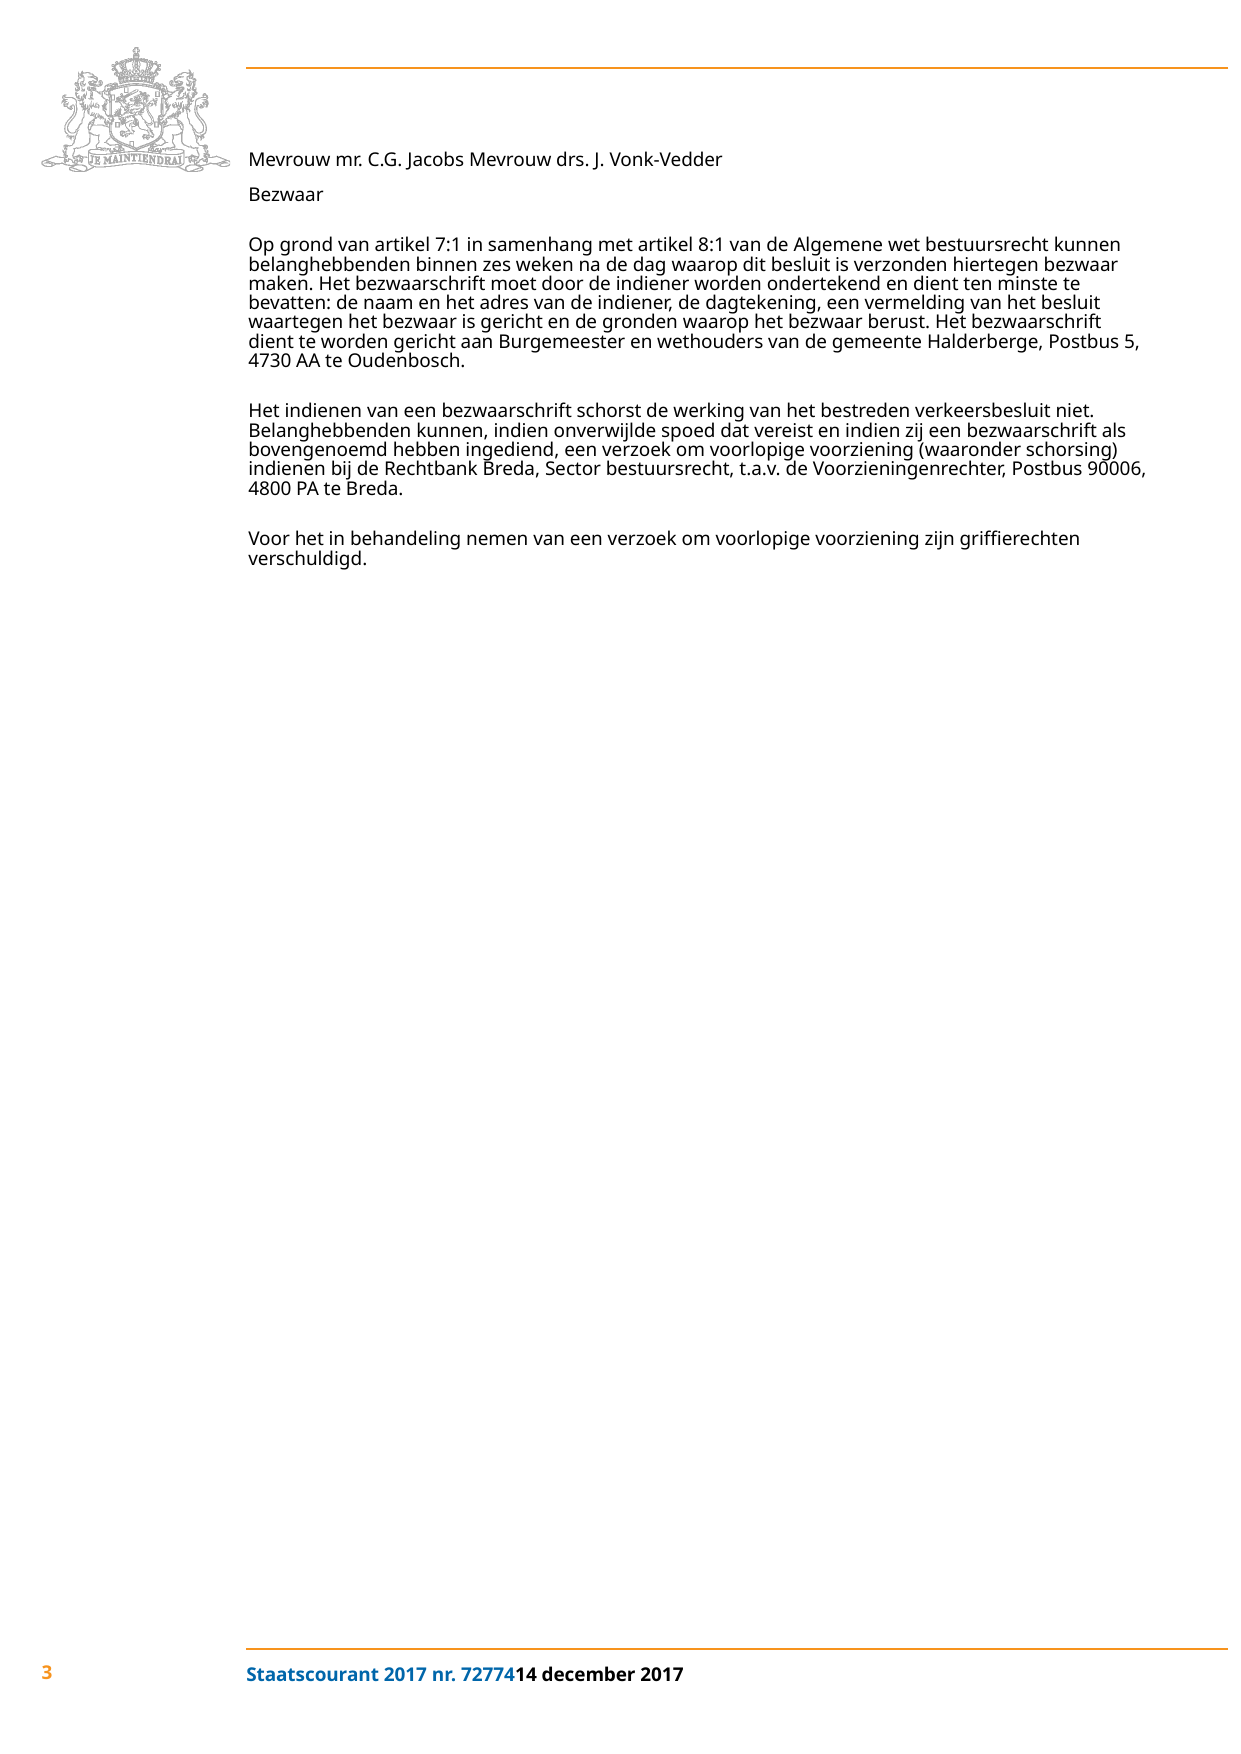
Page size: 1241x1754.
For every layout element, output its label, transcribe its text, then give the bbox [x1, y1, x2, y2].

text Voor het in behandeling nemen van een verzoek om voorlopige voorziening zijn griffierechten verschuldigd. [248, 530, 1152, 569]
text Het indienen van een bezwaarschrift schorst de werking van het bestreden verkeersbesluit niet. Belanghebbenden kunnen, indien onverwijlde spoed dat vereist en indien zij een bezwaarschrift als bovengenoemd hebben ingediend, een verzoek om voorlopige voorziening (waaronder schorsing) indienen bij de Rechtbank Breda, Sector bestuursrecht, t.a.v. de Voorzieningenrechter, Postbus 90006, 4800 PA te Breda. [248, 402, 1152, 499]
text Mevrouw mr. C.G. Jacobs Mevrouw drs. J. Vonk-Vedder [248, 146, 1152, 172]
text Op grond van artikel 7:1 in samenhang met artikel 8:1 van de Algemene wet bestuursrecht kunnen belanghebbenden binnen zes weken na de dag waarop dit besluit is verzonden hiertegen bezwaar maken. Het bezwaarschrift moet door de indiener worden ondertekend en dient ten minste te bevatten: de naam en het adres van de indiener, de dagtekening, een vermelding van het besluit waartegen het bezwaar is gericht en de gronden waarop het bezwaar berust. Het bezwaarschrift dient te worden gericht aan Burgemeester en wethouders van de gemeente Halderberge, Postbus 5, 4730 AA te Oudenbosch. [248, 236, 1152, 371]
picture [41, 47, 231, 172]
text Bezwaar [248, 186, 1152, 205]
